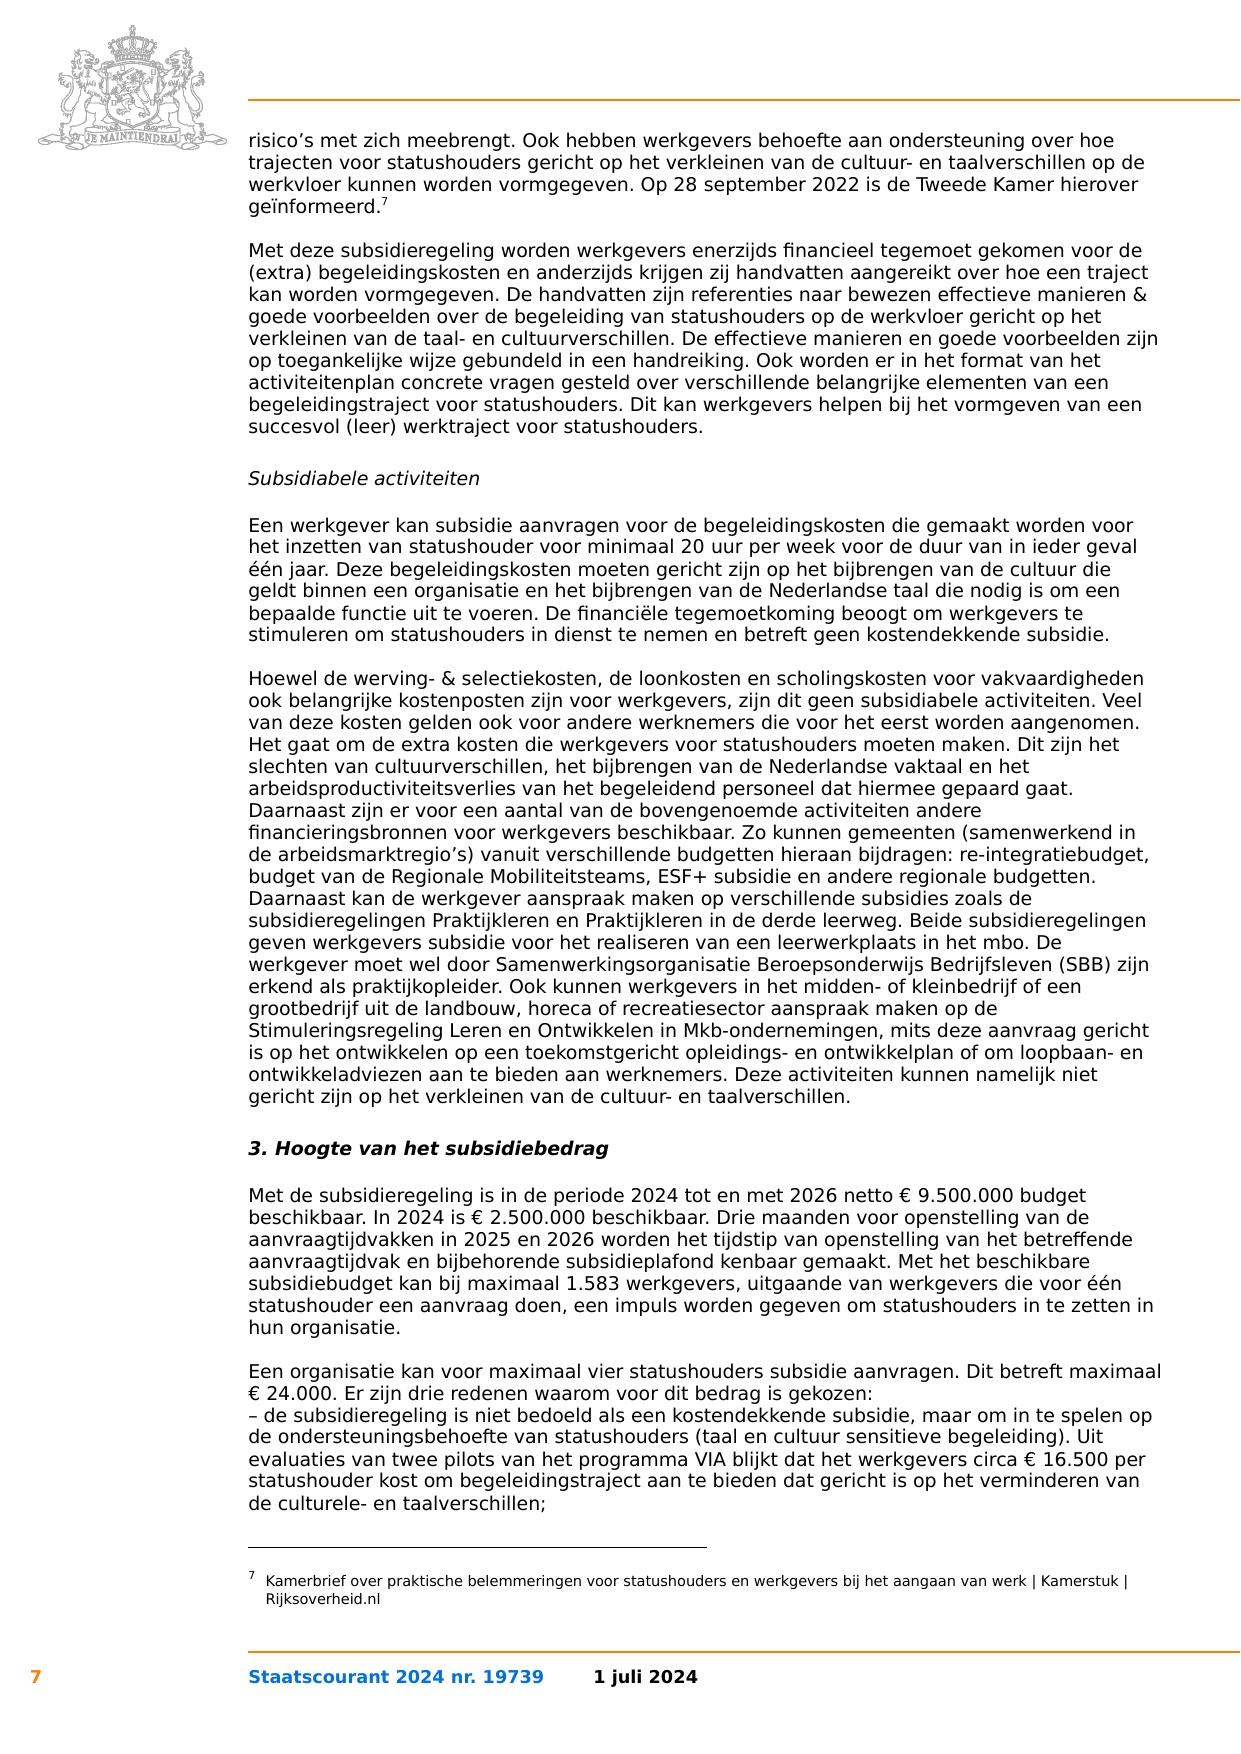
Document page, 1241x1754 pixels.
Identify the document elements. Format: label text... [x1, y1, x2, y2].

subtitle 3. Hoogte van het subsidiebedrag [248, 1138, 1163, 1160]
text risico’s met zich meebrengt. Ook hebben werkgevers behoefte aan ondersteuning over hoe trajecten voor statushouders gericht op het verkleinen van de cultuur- en taalverschillen op de werkvloer kunnen worden vormgegeven. Op 28 september 2022 is de Tweede Kamer hierover geïnformeerd. [248, 130, 1163, 218]
text – de subsidieregeling is niet bedoeld als een kostendekkende subsidie, maar om in te spelen op de ondersteuningsbehoefte van statushouders (taal en cultuur sensitieve begeleiding). Uit evaluaties van twee pilots van het programma VIA blijkt dat het werkgevers circa € 16.500 per statushouder kost om begeleidingstraject aan te bieden dat gericht is op het verminderen van de culturele- en taalverschillen; [248, 1404, 1163, 1514]
text Een werkgever kan subsidie aanvragen voor de begeleidingskosten die gemaakt worden voor het inzetten van statushouder voor minimaal 20 uur per week voor de duur van in ieder geval één jaar. Deze begeleidingskosten moeten gericht zijn op het bijbrengen van de cultuur die geldt binnen een organisatie en het bijbrengen van de Nederlandse taal die nodig is om een bepaalde functie uit te voeren. De financiële tegemoetkoming beoogt om werkgevers te stimuleren om statushouders in dienst te nemen en betreft geen kostendekkende subsidie. [248, 514, 1163, 646]
text Kamerbrief over praktische belemmeringen voor statushouders en werkgevers bij het aangaan van werk | Kamerstuk | Rijksoverheid.nl [248, 1569, 1163, 1608]
text Hoewel de werving- & selectiekosten, de loonkosten en scholingskosten voor vakvaardigheden ook belangrijke kostenposten zijn voor werkgevers, zijn dit geen subsidiabele activiteiten. Veel van deze kosten gelden ook voor andere werknemers die voor het eerst worden aangenomen. Het gaat om de extra kosten die werkgevers voor statushouders moeten maken. Dit zijn het slechten van cultuurverschillen, het bijbrengen van de Nederlandse vaktaal en het arbeidsproductiviteitsverlies van het begeleidend personeel dat hiermee gepaard gaat. Daarnaast zijn er voor een aantal van de bovengenoemde activiteiten andere financieringsbronnen voor werkgevers beschikbaar. Zo kunnen gemeenten (samenwerkend in de arbeidsmarktregio’s) vanuit verschillende budgetten hieraan bijdragen: re-integratiebudget, budget van de Regionale Mobiliteitsteams, ESF+ subsidie en andere regionale budgetten. Daarnaast kan de werkgever aanspraak maken op verschillende subsidies zoals de subsidieregelingen Praktijkleren en Praktijkleren in de derde leerweg. Beide subsidieregelingen geven werkgevers subsidie voor het realiseren van een leerwerkplaats in het mbo. De werkgever moet wel door Samenwerkingsorganisatie Beroepsonderwijs Bedrijfsleven (SBB) zijn erkend als praktijkopleider. Ook kunnen werkgevers in het midden- of kleinbedrijf of een grootbedrijf uit de landbouw, horeca of recreatiesector aanspraak maken op de Stimuleringsregeling Leren en Ontwikkelen in Mkb-ondernemingen, mits deze aanvraag gericht is op het ontwikkelen op een toekomstgericht opleidings- en ontwikkelplan of om loopbaan- en ontwikkeladviezen aan te bieden aan werknemers. Deze activiteiten kunnen namelijk niet gericht zijn op het verkleinen van de cultuur- en taalverschillen. [248, 668, 1163, 1108]
picture [38, 25, 227, 150]
text Met deze subsidieregeling worden werkgevers enerzijds financieel tegemoet gekomen voor de (extra) begeleidingskosten en anderzijds krijgen zij handvatten aangereikt over hoe een traject kan worden vormgegeven. De handvatten zijn referenties naar bewezen effectieve manieren & goede voorbeelden over de begeleiding van statushouders op de werkvloer gericht op het verkleinen van de taal- en cultuurverschillen. De effectieve manieren en goede voorbeelden zijn op toegankelijke wijze gebundeld in een handreiking. Ook worden er in het format van het activiteitenplan concrete vragen gesteld over verschillende belangrijke elementen van een begeleidingstraject voor statushouders. Dit kan werkgevers helpen bij het vormgeven van een succesvol (leer) werktraject voor statushouders. [248, 240, 1163, 437]
text Met de subsidieregeling is in de periode 2024 tot en met 2026 netto € 9.500.000 budget beschikbaar. In 2024 is € 2.500.000 beschikbaar. Drie maanden voor openstelling van de aanvraagtijdvakken in 2025 en 2026 worden het tijdstip van openstelling van het betreffende aanvraagtijdvak en bijbehorende subsidieplafond kenbaar gemaakt. Met het beschikbare subsidiebudget kan bij maximaal 1.583 werkgevers, uitgaande van werkgevers die voor één statushouder een aanvraag doen, een impuls worden gegeven om statushouders in te zetten in hun organisatie. [248, 1185, 1163, 1339]
text Een organisatie kan voor maximaal vier statushouders subsidie aanvragen. Dit betreft maximaal € 24.000. Er zijn drie redenen waarom voor dit bedrag is gekozen: [248, 1361, 1163, 1404]
subtitle Subsidiabele activiteiten [248, 467, 1163, 489]
